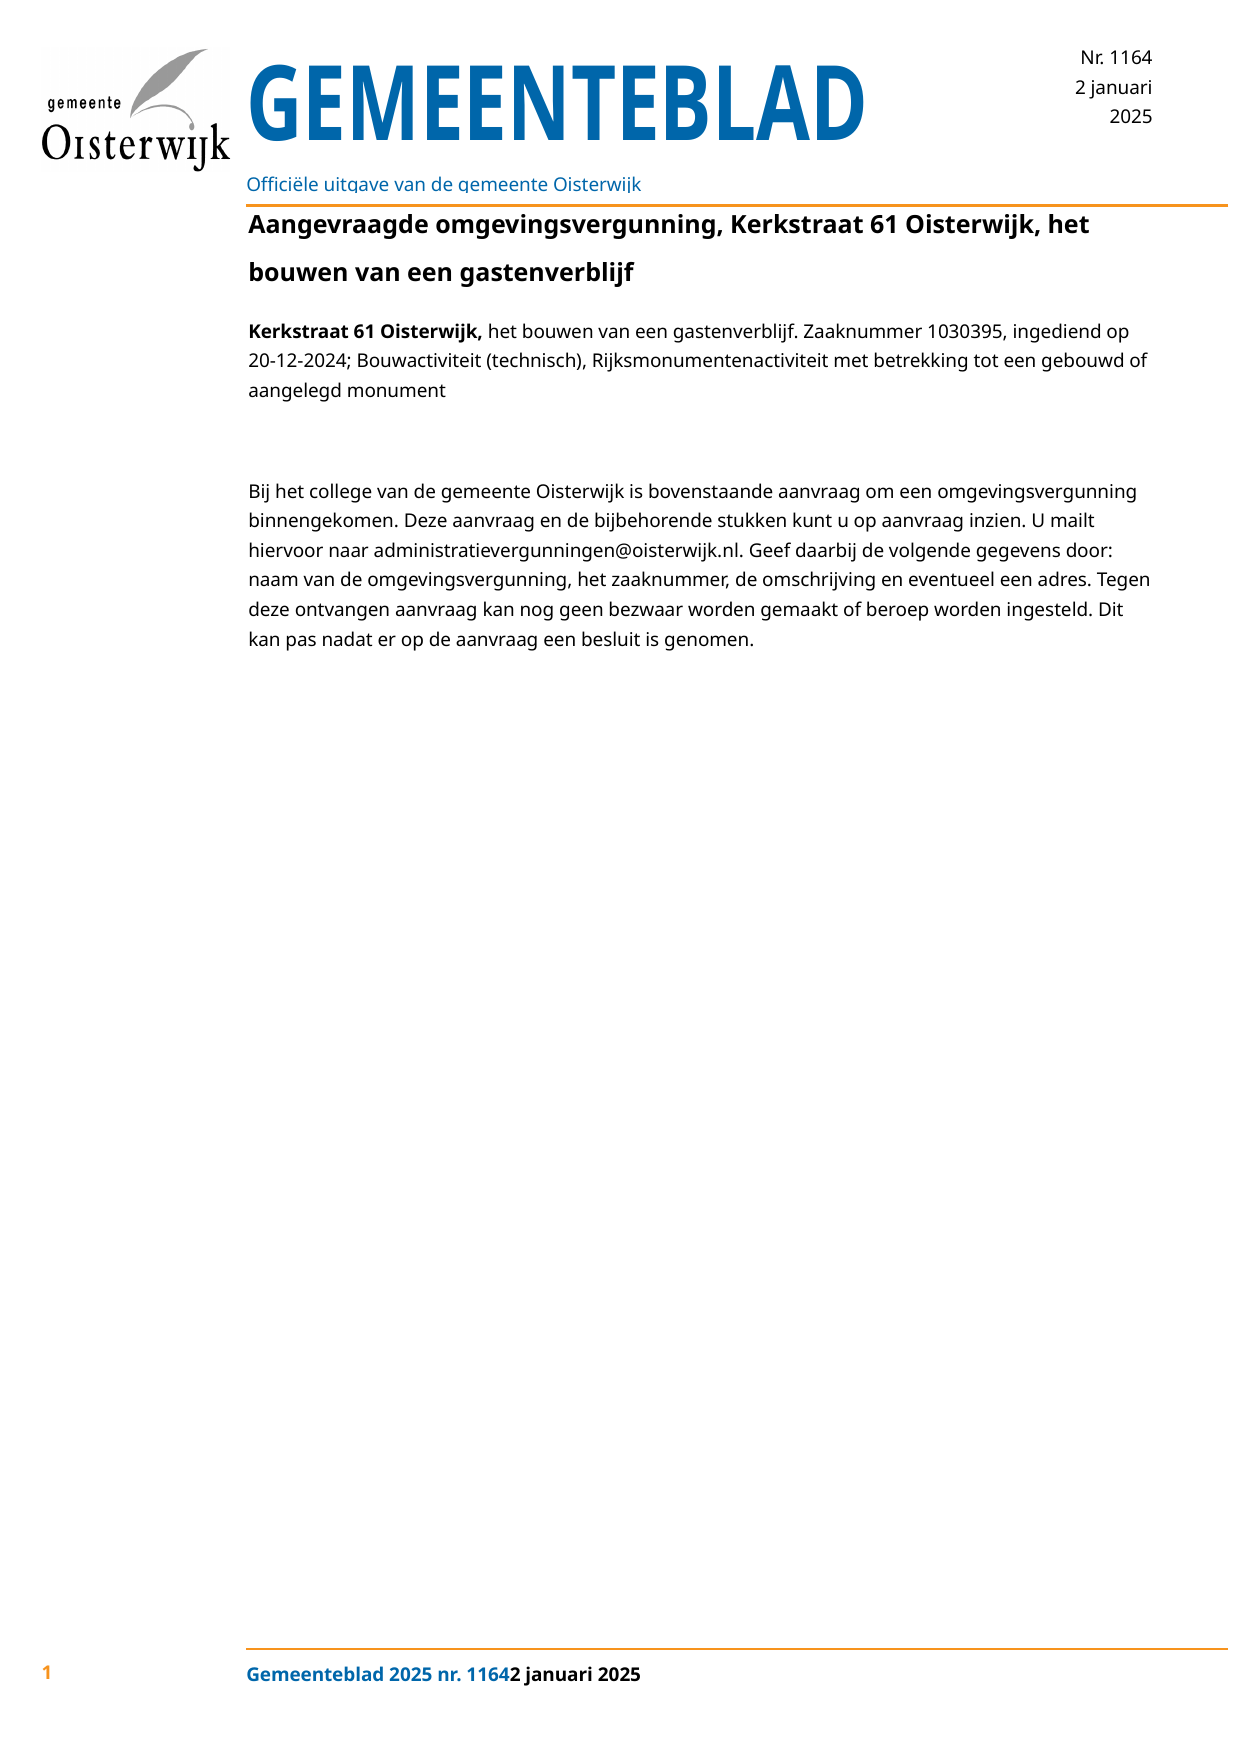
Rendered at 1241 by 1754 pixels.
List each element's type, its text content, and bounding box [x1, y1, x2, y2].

text Aangevraagde omgevingsvergunning, Kerkstraat 61 Oisterwijk, het bouwen van een gastenverblijf [248, 207, 1152, 288]
text Bij het college van de gemeente Oisterwijk is bovenstaande aanvraag om een omgevingsvergunning binnengekomen. Deze aanvraag en de bijbehorende stukken kunt u op aanvraag inzien. U mailt hiervoor naar administratievergunningen@oisterwijk.nl. Geef daarbij de volgende gegevens door: naam van de omgevingsvergunning, het zaaknummer, de omschrijving en eventueel een adres. Tegen deze ontvangen aanvraag kan nog geen bezwaar worden gemaakt of beroep worden ingesteld. Dit kan pas nadat er op de aanvraag een besluit is genomen. [248, 478, 1152, 652]
text Kerkstraat 61 Oisterwijk, het bouwen van een gastenverblijf. Zaaknummer 1030395, ingediend op 20-12-2024; Bouwactiviteit (technisch), Rijksmonumentenactiviteit met betrekking tot een gebouwd of aangelegd monument [248, 318, 1152, 403]
picture [41, 47, 231, 172]
